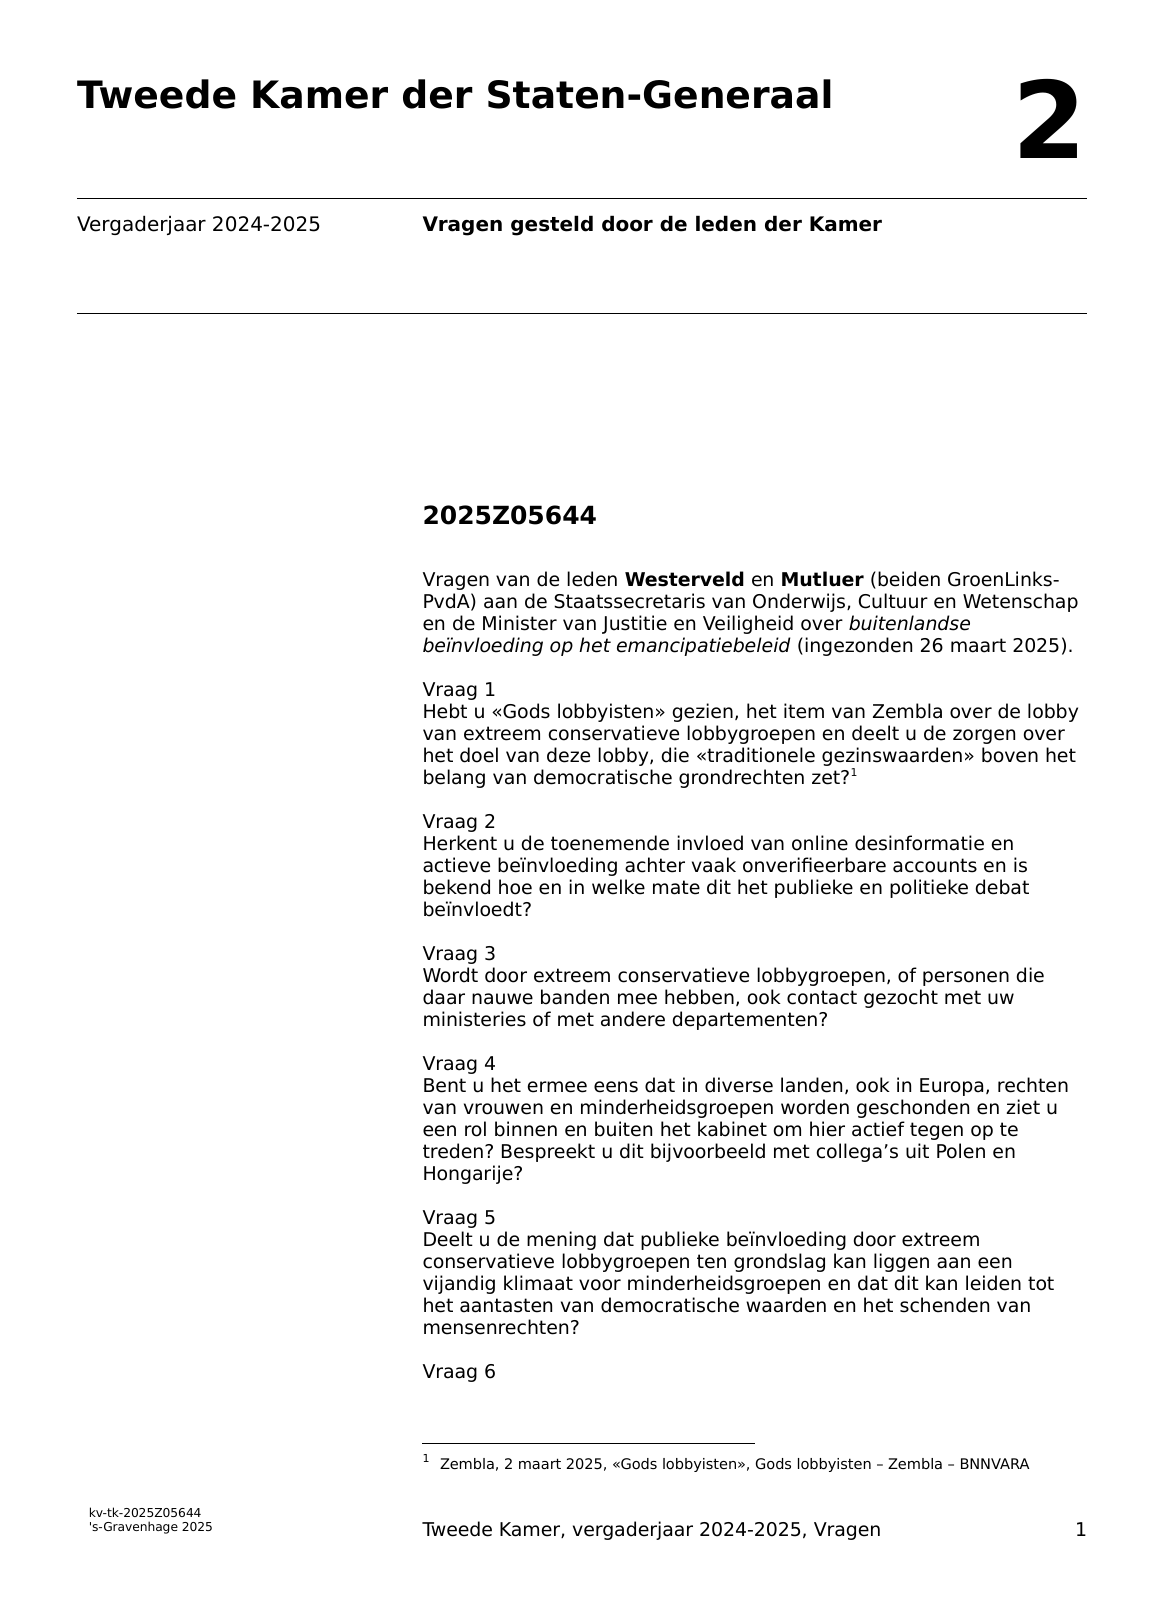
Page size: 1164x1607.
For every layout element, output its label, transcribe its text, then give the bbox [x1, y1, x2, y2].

text Vraag 2 [422, 811, 1087, 833]
table_cell Vragen gesteld door de leden der Kamer [422, 199, 1087, 313]
text Vraag 6 [422, 1361, 1087, 1383]
text Vraag 5 [422, 1207, 1087, 1229]
text Deelt u de mening dat publieke beïnvloeding door extreem conservatieve lobbygroepen ten grondslag kan liggen aan een vijandig klimaat voor minderheidsgroepen en dat dit kan leiden tot het aantasten van democratische waarden en het schenden van mensenrechten? [422, 1229, 1087, 1339]
text Vraag 3 [422, 943, 1087, 965]
text 's-Gravenhage 2025 [88, 1520, 323, 1534]
text Wordt door extreem conservatieve lobbygroepen, of personen die daar nauwe banden mee hebben, ook contact gezocht met uw ministeries of met andere departementen? [422, 965, 1087, 1031]
text kv-tk-2025Z05644 [88, 1506, 323, 1520]
text Vraag 1 [422, 679, 1087, 701]
text Zembla, 2 maart 2025, «Gods lobbyisten», Gods lobbyisten – Zembla – BNNVARA [422, 1452, 1087, 1474]
text Vragen van de leden Westerveld en Mutluer (beiden GroenLinks-PvdA) aan de Staatssecretaris van Onderwijs, Cultuur en Wetenschap en de Minister van Justitie en Veiligheid over buitenlandse beïnvloeding op het emancipatiebeleid (ingezonden 26 maart 2025). [422, 569, 1087, 657]
table_header Tweede Kamer der Staten-Generaal [77, 59, 886, 198]
text Hebt u «Gods lobbyisten» gezien, het item van Zembla over de lobby van extreem conservatieve lobbygroepen en deelt u de zorgen over het doel van deze lobby, die «traditionele gezinswaarden» boven het belang van democratische grondrechten zet? [422, 701, 1087, 789]
text Bent u het ermee eens dat in diverse landen, ook in Europa, rechten van vrouwen en minderheidsgroepen worden geschonden en ziet u een rol binnen en buiten het kabinet om hier actief tegen op te treden? Bespreekt u dit bijvoorbeeld met collega’s uit Polen en Hongarije? [422, 1075, 1087, 1185]
text 2025Z05644 [422, 501, 1087, 531]
text Herkent u de toenemende invloed van online desinformatie en actieve beïnvloeding achter vaak onverifieerbare accounts en is bekend hoe en in welke mate dit het publieke en politieke debat beïnvloedt? [422, 833, 1087, 921]
text Vraag 4 [422, 1053, 1087, 1075]
table_cell Vergaderjaar 2024-2025 [77, 199, 422, 313]
table_header 2 [886, 59, 1087, 198]
